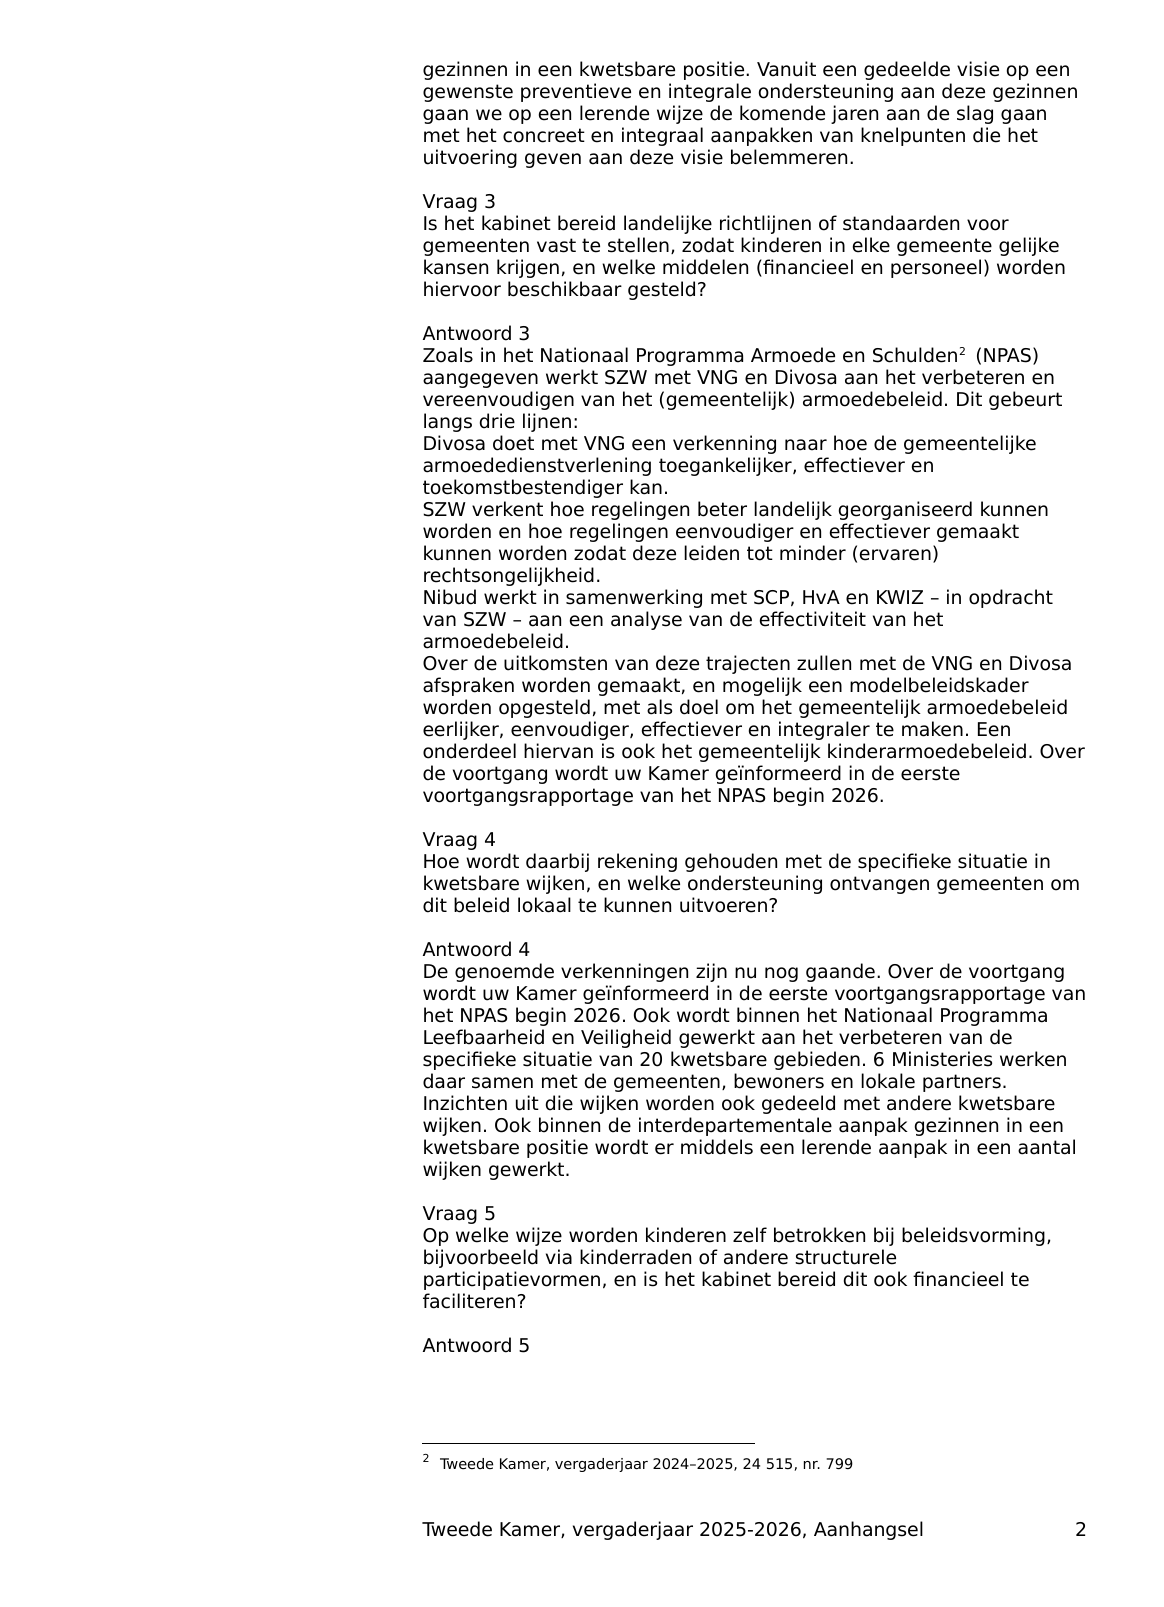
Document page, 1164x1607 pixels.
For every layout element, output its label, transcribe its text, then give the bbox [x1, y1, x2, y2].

text Vraag 5 [422, 1203, 1087, 1225]
text Hoe wordt daarbij rekening gehouden met de specifieke situatie in kwetsbare wijken, en welke ondersteuning ontvangen gemeenten om dit beleid lokaal te kunnen uitvoeren? [422, 851, 1087, 917]
text De genoemde verkenningen zijn nu nog gaande. Over de voortgang wordt uw Kamer geïnformeerd in de eerste voortgangsrapportage van het NPAS begin 2026. Ook wordt binnen het Nationaal Programma Leefbaarheid en Veiligheid gewerkt aan het verbeteren van de specifieke situatie van 20 kwetsbare gebieden. 6 Ministeries werken daar samen met de gemeenten, bewoners en lokale partners. Inzichten uit die wijken worden ook gedeeld met andere kwetsbare wijken. Ook binnen de interdepartementale aanpak gezinnen in een kwetsbare positie wordt er middels een lerende aanpak in een aantal wijken gewerkt. [422, 961, 1087, 1181]
text Vraag 4 [422, 829, 1087, 851]
text Antwoord 3 [422, 323, 1087, 345]
text Antwoord 5 [422, 1335, 1087, 1357]
text Vraag 3 [422, 191, 1087, 213]
text Over de uitkomsten van deze trajecten zullen met de VNG en Divosa afspraken worden gemaakt, en mogelijk een modelbeleidskader worden opgesteld, met als doel om het gemeentelijk armoedebeleid eerlijker, eenvoudiger, effectiever en integraler te maken. Een onderdeel hiervan is ook het gemeentelijk kinderarmoedebeleid. Over de voortgang wordt uw Kamer geïnformeerd in de eerste voortgangsrapportage van het NPAS begin 2026. [422, 653, 1087, 807]
text Nibud werkt in samenwerking met SCP, HvA en KWIZ – in opdracht van SZW – aan een analyse van de effectiviteit van het armoedebeleid. [422, 587, 1087, 653]
text Tweede Kamer, vergaderjaar 2024–2025, 24 515, nr. 799 [422, 1452, 1087, 1474]
text Is het kabinet bereid landelijke richtlijnen of standaarden voor gemeenten vast te stellen, zodat kinderen in elke gemeente gelijke kansen krijgen, en welke middelen (financieel en personeel) worden hiervoor beschikbaar gesteld? [422, 213, 1087, 301]
text Zoals in het Nationaal Programma Armoede en Schulden (NPAS) aangegeven werkt SZW met VNG en Divosa aan het verbeteren en vereenvoudigen van het (gemeentelijk) armoedebeleid. Dit gebeurt langs drie lijnen: [422, 345, 1087, 433]
text Divosa doet met VNG een verkenning naar hoe de gemeentelijke armoededienstverlening toegankelijker, effectiever en toekomstbestendiger kan. [422, 433, 1087, 499]
text gezinnen in een kwetsbare positie. Vanuit een gedeelde visie op een gewenste preventieve en integrale ondersteuning aan deze gezinnen gaan we op een lerende wijze de komende jaren aan de slag gaan met het concreet en integraal aanpakken van knelpunten die het uitvoering geven aan deze visie belemmeren. [422, 59, 1087, 169]
text Op welke wijze worden kinderen zelf betrokken bij beleidsvorming, bijvoorbeeld via kinderraden of andere structurele participatievormen, en is het kabinet bereid dit ook financieel te faciliteren? [422, 1225, 1087, 1313]
text SZW verkent hoe regelingen beter landelijk georganiseerd kunnen worden en hoe regelingen eenvoudiger en effectiever gemaakt kunnen worden zodat deze leiden tot minder (ervaren) rechtsongelijkheid. [422, 499, 1087, 587]
text Antwoord 4 [422, 939, 1087, 961]
